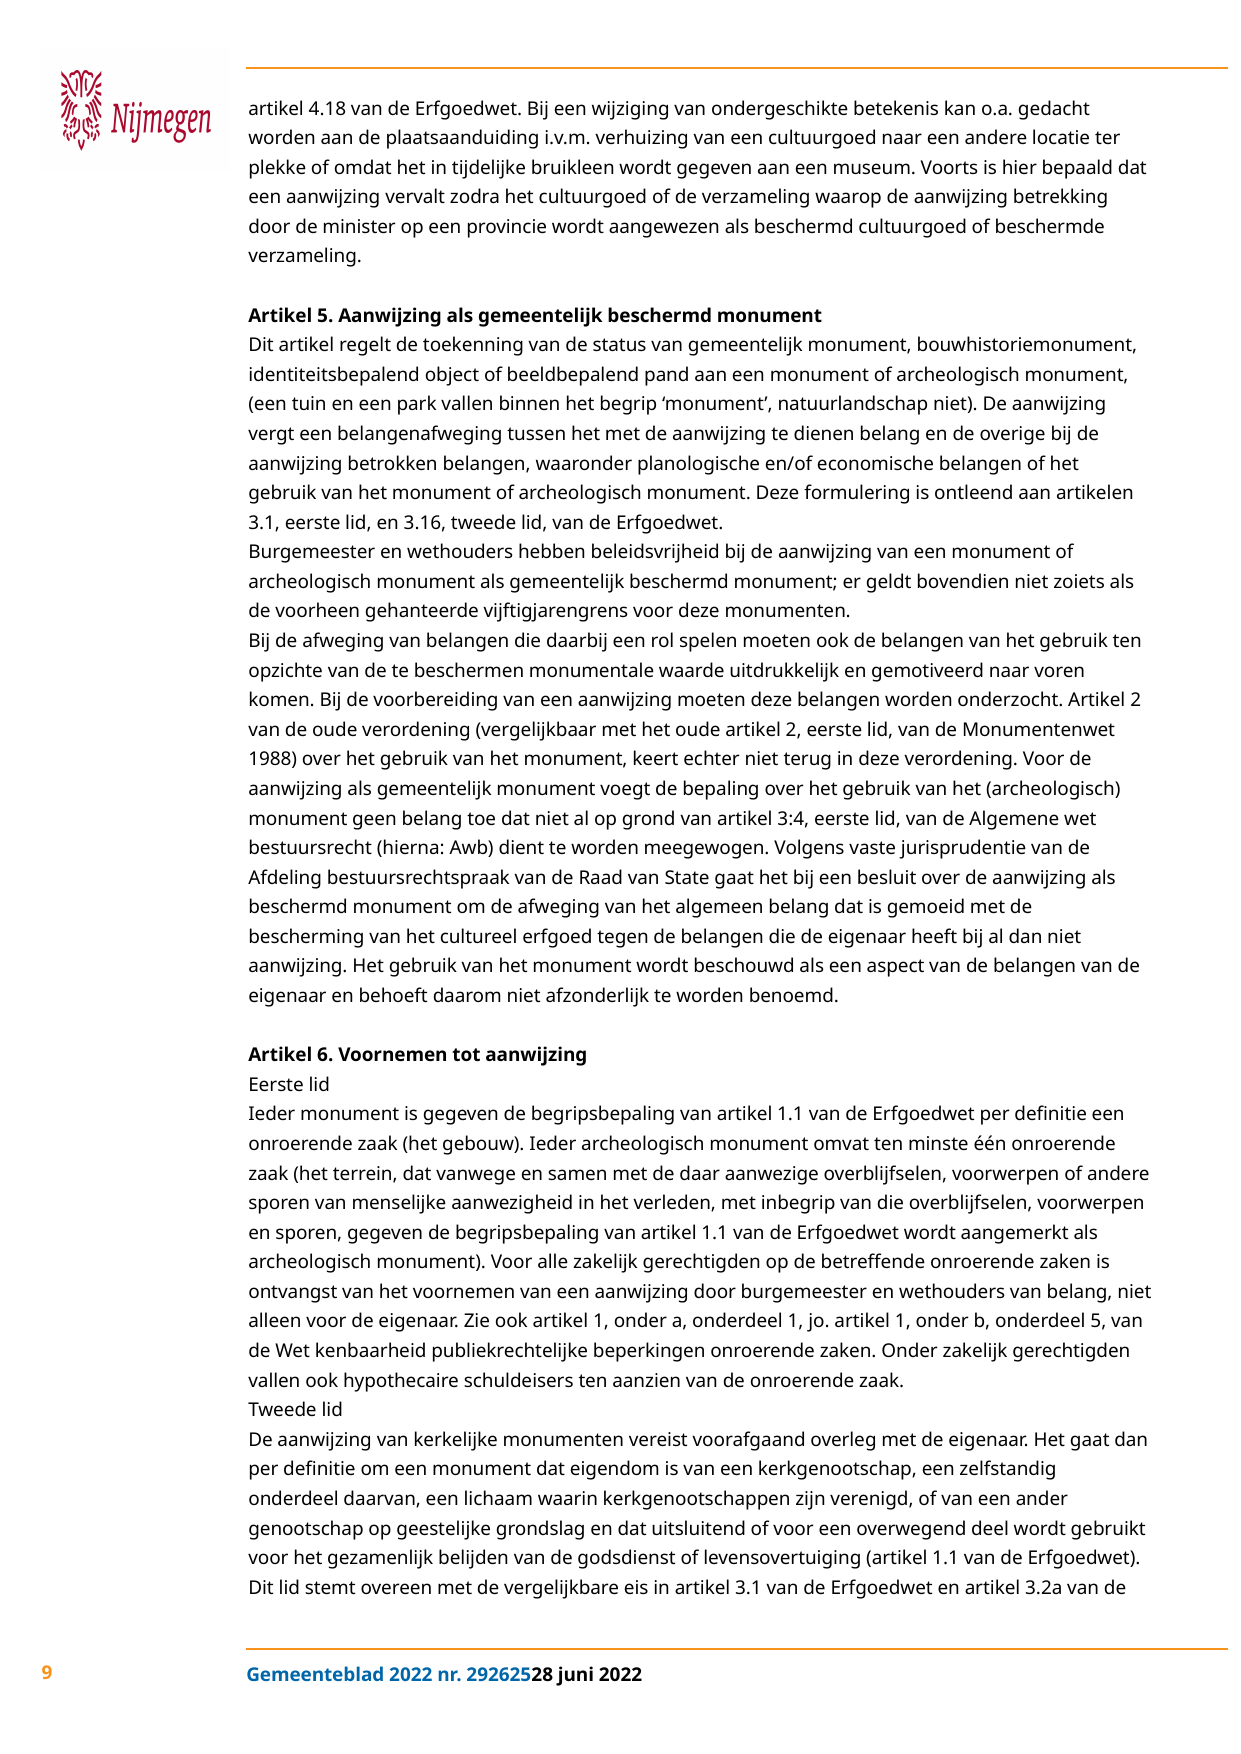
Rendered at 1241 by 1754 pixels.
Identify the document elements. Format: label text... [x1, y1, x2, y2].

text Artikel 6. Voornemen tot aanwijzing [248, 1041, 1152, 1067]
text Eerste lid [248, 1071, 1152, 1097]
text Tweede lid [248, 1396, 1152, 1422]
picture [41, 47, 231, 172]
text Bij de afweging van belangen die daarbij een rol spelen moeten ook de belangen van het gebruik ten opzichte van de te beschermen monumentale waarde uitdrukkelijk en gemotiveerd naar voren komen. Bij de voorbereiding van een aanwijzing moeten deze belangen worden onderzocht. Artikel 2 van de oude verordening (vergelijkbaar met het oude artikel 2, eerste lid, van de Monumentenwet 1988) over het gebruik van het monument, keert echter niet terug in deze verordening. Voor de aanwijzing als gemeentelijk monument voegt de bepaling over het gebruik van het (archeologisch) monument geen belang toe dat niet al op grond van artikel 3:4, eerste lid, van de Algemene wet bestuursrecht (hierna: Awb) dient te worden meegewogen. Volgens vaste jurisprudentie van de Afdeling bestuursrechtspraak van de Raad van State gaat het bij een besluit over de aanwijzing als beschermd monument om de afweging van het algemeen belang dat is gemoeid met de bescherming van het cultureel erfgoed tegen de belangen die de eigenaar heeft bij al dan niet aanwijzing. Het gebruik van het monument wordt beschouwd als een aspect van de belangen van de eigenaar en behoeft daarom niet afzonderlijk te worden benoemd. [248, 627, 1152, 1008]
text Artikel 5. Aanwijzing als gemeentelijk beschermd monument [248, 302, 1152, 328]
text artikel 4.18 van de Erfgoedwet. Bij een wijziging van ondergeschikte betekenis kan o.a. gedacht worden aan de plaatsaanduiding i.v.m. verhuizing van een cultuurgoed naar een andere locatie ter plekke of omdat het in tijdelijke bruikleen wordt gegeven aan een museum. Voorts is hier bepaald dat een aanwijzing vervalt zodra het cultuurgoed of de verzameling waarop de aanwijzing betrekking door de minister op een provincie wordt aangewezen als beschermd cultuurgoed of beschermde verzameling. [248, 95, 1152, 268]
text Ieder monument is gegeven de begripsbepaling van artikel 1.1 van de Erfgoedwet per definitie een onroerende zaak (het gebouw). Ieder archeologisch monument omvat ten minste één onroerende zaak (het terrein, dat vanwege en samen met de daar aanwezige overblijfselen, voorwerpen of andere sporen van menselijke aanwezigheid in het verleden, met inbegrip van die overblijfselen, voorwerpen en sporen, gegeven de begripsbepaling van artikel 1.1 van de Erfgoedwet wordt aangemerkt als archeologisch monument). Voor alle zakelijk gerechtigden op de betreffende onroerende zaken is ontvangst van het voornemen van een aanwijzing door burgemeester en wethouders van belang, niet alleen voor de eigenaar. Zie ook artikel 1, onder a, onderdeel 1, jo. artikel 1, onder b, onderdeel 5, van de Wet kenbaarheid publiekrechtelijke beperkingen onroerende zaken. Onder zakelijk gerechtigden vallen ook hypothecaire schuldeisers ten aanzien van de onroerende zaak. [248, 1101, 1152, 1393]
text De aanwijzing van kerkelijke monumenten vereist voorafgaand overleg met de eigenaar. Het gaat dan per definitie om een monument dat eigendom is van een kerkgenootschap, een zelfstandig onderdeel daarvan, een lichaam waarin kerkgenootschappen zijn verenigd, of van een ander genootschap op geestelijke grondslag en dat uitsluitend of voor een overwegend deel wordt gebruikt voor het gezamenlijk belijden van de godsdienst of levensovertuiging (artikel 1.1 van de Erfgoedwet). Dit lid stemt overeen met de vergelijkbare eis in artikel 3.1 van de Erfgoedwet en artikel 3.2a van de [248, 1426, 1152, 1600]
text Burgemeester en wethouders hebben beleidsvrijheid bij de aanwijzing van een monument of archeologisch monument als gemeentelijk beschermd monument; er geldt bovendien niet zoiets als de voorheen gehanteerde vijftigjarengrens voor deze monumenten. [248, 538, 1152, 623]
text Dit artikel regelt de toekenning van de status van gemeentelijk monument, bouwhistoriemonument, identiteitsbepalend object of beeldbepalend pand aan een monument of archeologisch monument, (een tuin en een park vallen binnen het begrip ‘monument’, natuurlandschap niet). De aanwijzing vergt een belangenafweging tussen het met de aanwijzing te dienen belang en de overige bij de aanwijzing betrokken belangen, waaronder planologische en/of economische belangen of het gebruik van het monument of archeologisch monument. Deze formulering is ontleend aan artikelen 3.1, eerste lid, en 3.16, tweede lid, van de Erfgoedwet. [248, 331, 1152, 535]
